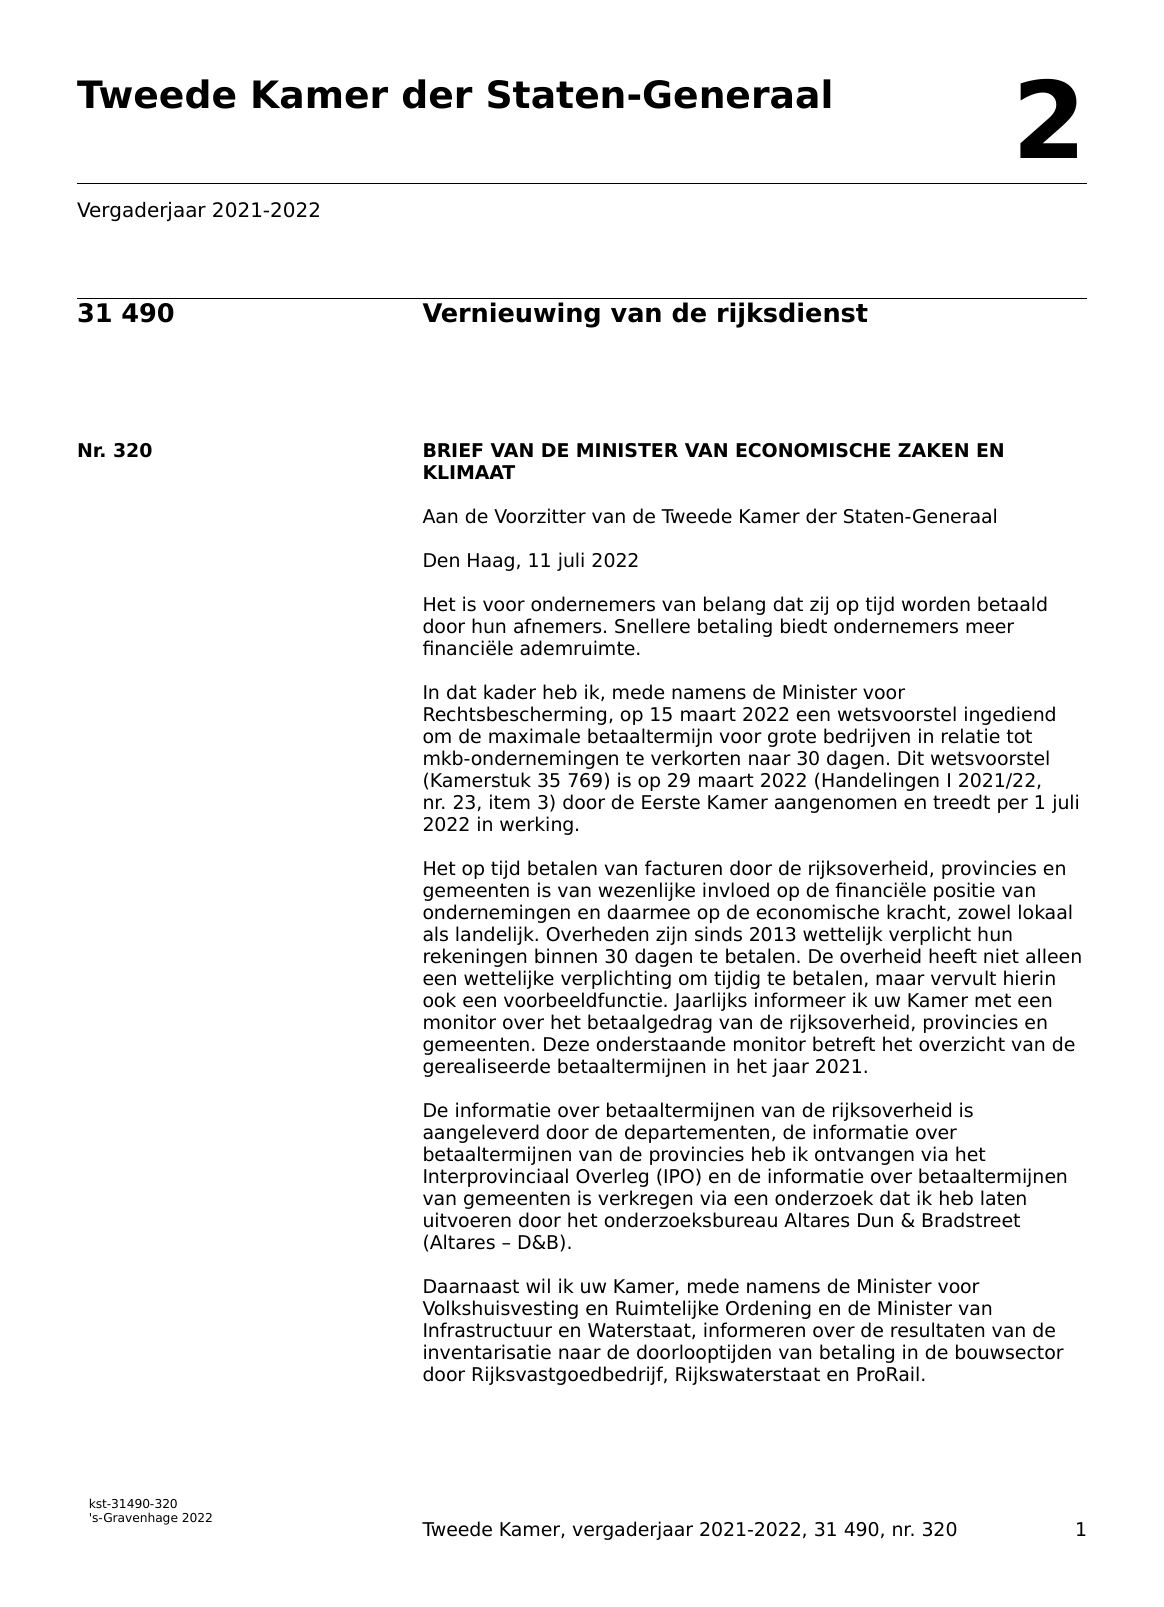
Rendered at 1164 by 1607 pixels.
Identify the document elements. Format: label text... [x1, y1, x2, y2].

table_header 2 [886, 59, 1087, 183]
subtitle Nr. 320 BRIEF VAN DE MINISTER VAN ECONOMISCHE ZAKEN EN KLIMAAT [77, 440, 1087, 484]
text Den Haag, 11 juli 2022 [422, 550, 1087, 572]
text Het is voor ondernemers van belang dat zij op tijd worden betaald door hun afnemers. Snellere betaling biedt ondernemers meer financiële ademruimte. [422, 594, 1087, 660]
text De informatie over betaaltermijnen van de rijksoverheid is aangeleverd door de departementen, de informatie over betaaltermijnen van de provincies heb ik ontvangen via het Interprovinciaal Overleg (IPO) en de informatie over betaaltermijnen van gemeenten is verkregen via een onderzoek dat ik heb laten uitvoeren door het onderzoeksbureau Altares Dun & Bradstreet (Altares – D&B). [422, 1100, 1087, 1254]
text 's-Gravenhage 2022 [88, 1511, 323, 1525]
text Daarnaast wil ik uw Kamer, mede namens de Minister voor Volkshuisvesting en Ruimtelijke Ordening en de Minister van Infrastructuur en Waterstaat, informeren over de resultaten van de inventarisatie naar de doorlooptijden van betaling in de bouwsector door Rijksvastgoedbedrijf, Rijkswaterstaat en ProRail. [422, 1276, 1087, 1386]
text Het op tijd betalen van facturen door de rijksoverheid, provincies en gemeenten is van wezenlijke invloed op de financiële positie van ondernemingen en daarmee op de economische kracht, zowel lokaal als landelijk. Overheden zijn sinds 2013 wettelijk verplicht hun rekeningen binnen 30 dagen te betalen. De overheid heeft niet alleen een wettelijke verplichting om tijdig te betalen, maar vervult hierin ook een voorbeeldfunctie. Jaarlijks informeer ik uw Kamer met een monitor over het betaalgedrag van de rijksoverheid, provincies en gemeenten. Deze onderstaande monitor betreft het overzicht van de gerealiseerde betaaltermijnen in het jaar 2021. [422, 858, 1087, 1078]
text Aan de Voorzitter van de Tweede Kamer der Staten-Generaal [422, 506, 1087, 528]
table_header Tweede Kamer der Staten-Generaal [77, 59, 886, 183]
text kst-31490-320 [88, 1497, 323, 1511]
table_cell Vergaderjaar 2021-2022 [77, 184, 1087, 298]
subtitle 31 490 Vernieuwing van de rijksdienst [77, 299, 1087, 329]
text In dat kader heb ik, mede namens de Minister voor Rechtsbescherming, op 15 maart 2022 een wetsvoorstel ingediend om de maximale betaaltermijn voor grote bedrijven in relatie tot mkb-ondernemingen te verkorten naar 30 dagen. Dit wetsvoorstel (Kamerstuk 35 769) is op 29 maart 2022 (Handelingen I 2021/22, nr. 23, item 3) door de Eerste Kamer aangenomen en treedt per 1 juli 2022 in werking. [422, 682, 1087, 836]
